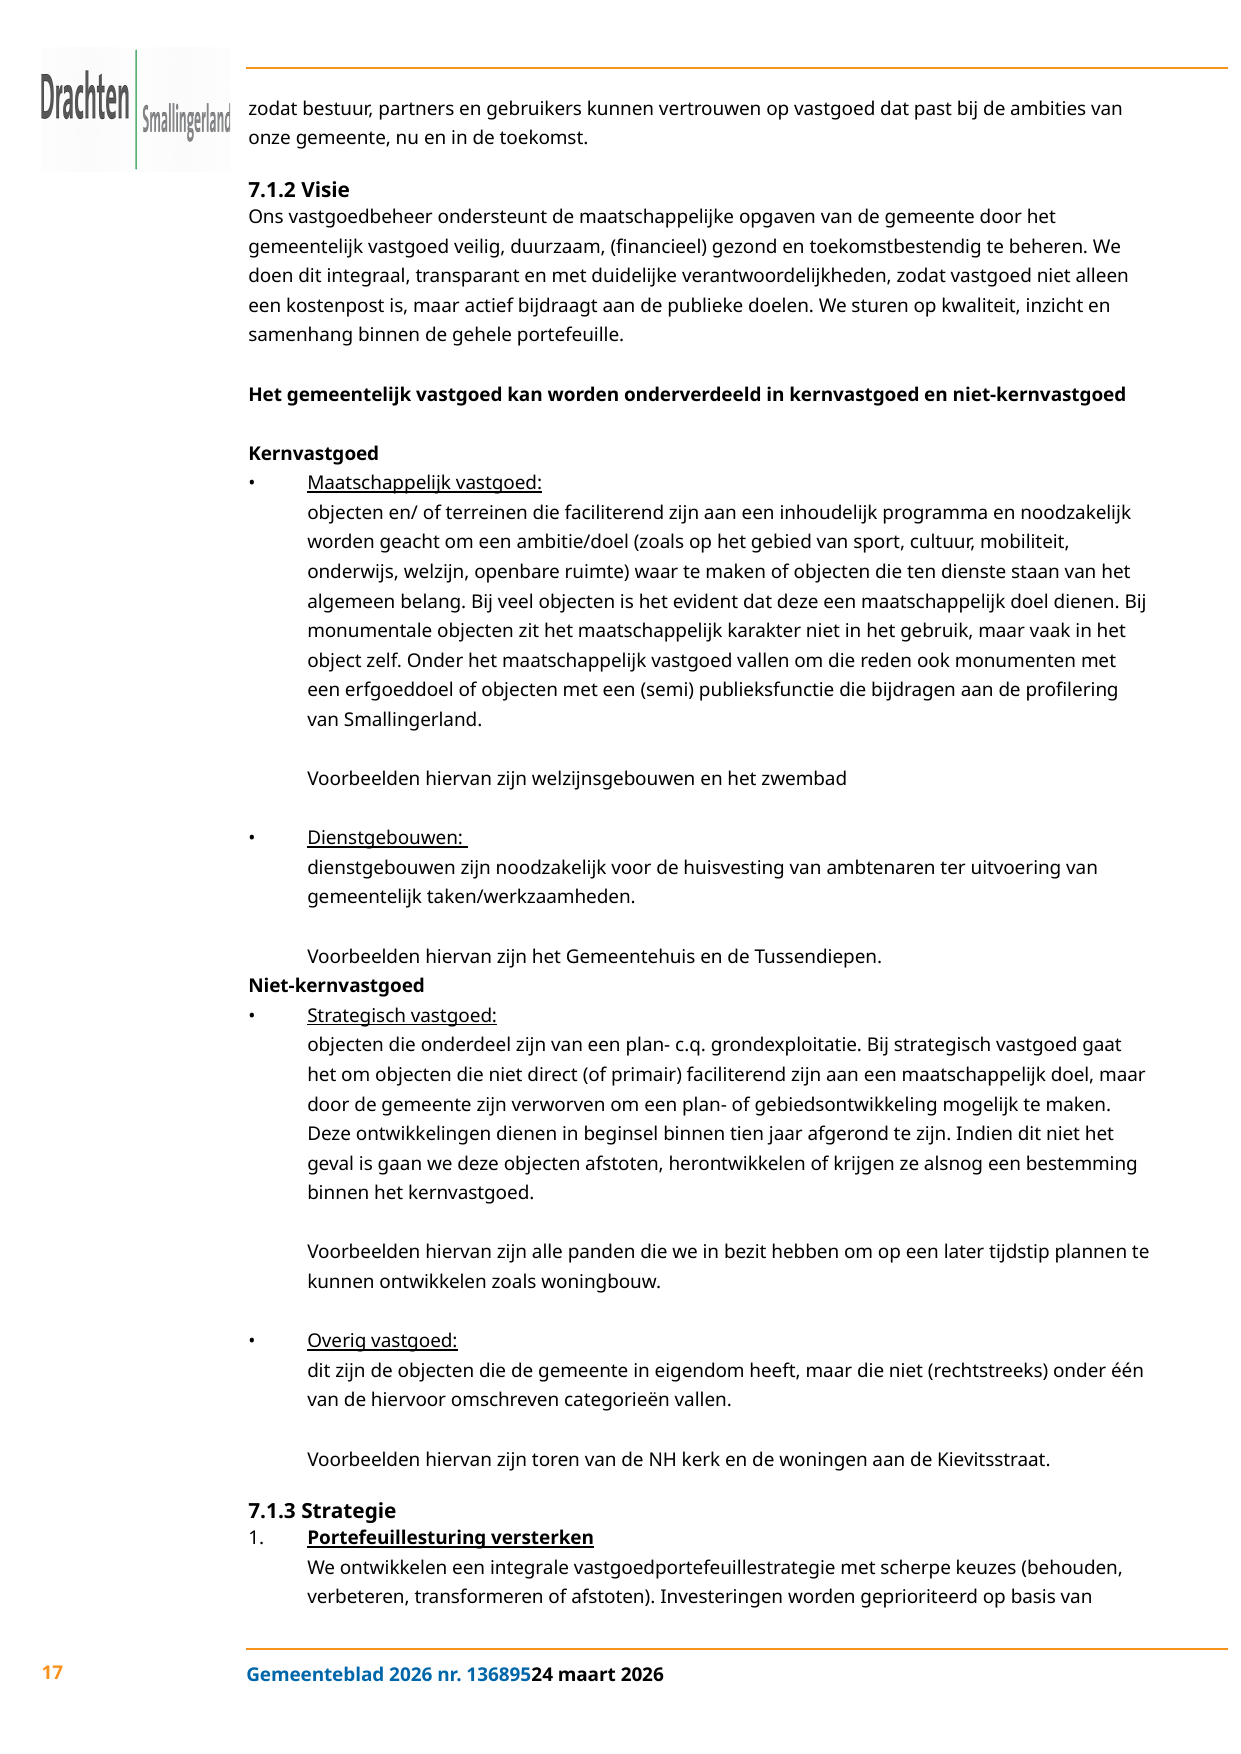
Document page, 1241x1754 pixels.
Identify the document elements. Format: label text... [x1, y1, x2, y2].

text Ons vastgoedbeheer ondersteunt de maatschappelijke opgaven van de gemeente door het gemeentelijk vastgoed veilig, duurzaam, (financieel) gezond en toekomstbestendig te beheren. We doen dit integraal, transparant en met duidelijke verantwoordelijkheden, zodat vastgoed niet alleen een kostenpost is, maar actief bijdraagt aan de publieke doelen. We sturen op kwaliteit, inzicht en samenhang binnen de gehele portefeuille. [248, 203, 1152, 347]
list Portefeuillesturing versterken [248, 1524, 1152, 1550]
list objecten die onderdeel zijn van een plan- c.q. grondexploitatie. Bij strategisch vastgoed gaat het om objecten die niet direct (of primair) faciliterend zijn aan een maatschappelijk doel, maar door de gemeente zijn verworven om een plan- of gebiedsontwikkeling mogelijk te maken. Deze ontwikkelingen dienen in beginsel binnen tien jaar afgerond te zijn. Indien dit niet het geval is gaan we deze objecten afstoten, herontwikkelen of krijgen ze alsnog een bestemming binnen het kernvastgoed. [248, 1032, 1152, 1205]
list Voorbeelden hiervan zijn welzijnsgebouwen en het zwembad [248, 765, 1152, 791]
list Dienstgebouwen: [248, 824, 1152, 850]
text 7.1.2 Visie [248, 175, 1152, 203]
text Kernvastgoed [248, 440, 1152, 466]
list Strategisch vastgoed: [248, 1002, 1152, 1028]
list Voorbeelden hiervan zijn alle panden die we in bezit hebben om op een later tijdstip plannen te kunnen ontwikkelen zoals woningbouw. [248, 1239, 1152, 1294]
list We ontwikkelen een integrale vastgoedportefeuillestrategie met scherpe keuzes (behouden, verbeteren, transformeren of afstoten). Investeringen worden geprioriteerd op basis van [248, 1554, 1152, 1609]
list dienstgebouwen zijn noodzakelijk voor de huisvesting van ambtenaren ter uitvoering van gemeentelijk taken/werkzaamheden. [248, 854, 1152, 909]
text 7.1.3 Strategie [248, 1496, 1152, 1524]
list dit zijn de objecten die de gemeente in eigendom heeft, maar die niet (rechtstreeks) onder één van de hiervoor omschreven categorieën vallen. [248, 1357, 1152, 1412]
text Niet-kernvastgoed [248, 972, 1152, 998]
list Maatschappelijk vastgoed: [248, 469, 1152, 495]
list Overig vastgoed: [248, 1327, 1152, 1353]
list Voorbeelden hiervan zijn het Gemeentehuis en de Tussendiepen. [248, 943, 1152, 968]
list objecten en/ of terreinen die faciliterend zijn aan een inhoudelijk programma en noodzakelijk worden geacht om een ambitie/doel (zoals op het gebied van sport, cultuur, mobiliteit, onderwijs, welzijn, openbare ruimte) waar te maken of objecten die ten dienste staan van het algemeen belang. Bij veel objecten is het evident dat deze een maatschappelijk doel dienen. Bij monumentale objecten zit het maatschappelijk karakter niet in het gebruik, maar vaak in het object zelf. Onder het maatschappelijk vastgoed vallen om die reden ook monumenten met een erfgoeddoel of objecten met een (semi) publieksfunctie die bijdragen aan de profilering van Smallingerland. [248, 499, 1152, 732]
text zodat bestuur, partners en gebruikers kunnen vertrouwen op vastgoed dat past bij de ambities van onze gemeente, nu en in de toekomst. [248, 95, 1152, 150]
text Het gemeentelijk vastgoed kan worden onderverdeeld in kernvastgoed en niet-kernvastgoed [248, 381, 1152, 406]
picture [41, 47, 231, 172]
list Voorbeelden hiervan zijn toren van de NH kerk en de woningen aan de Kievitsstraat. [248, 1446, 1152, 1471]
